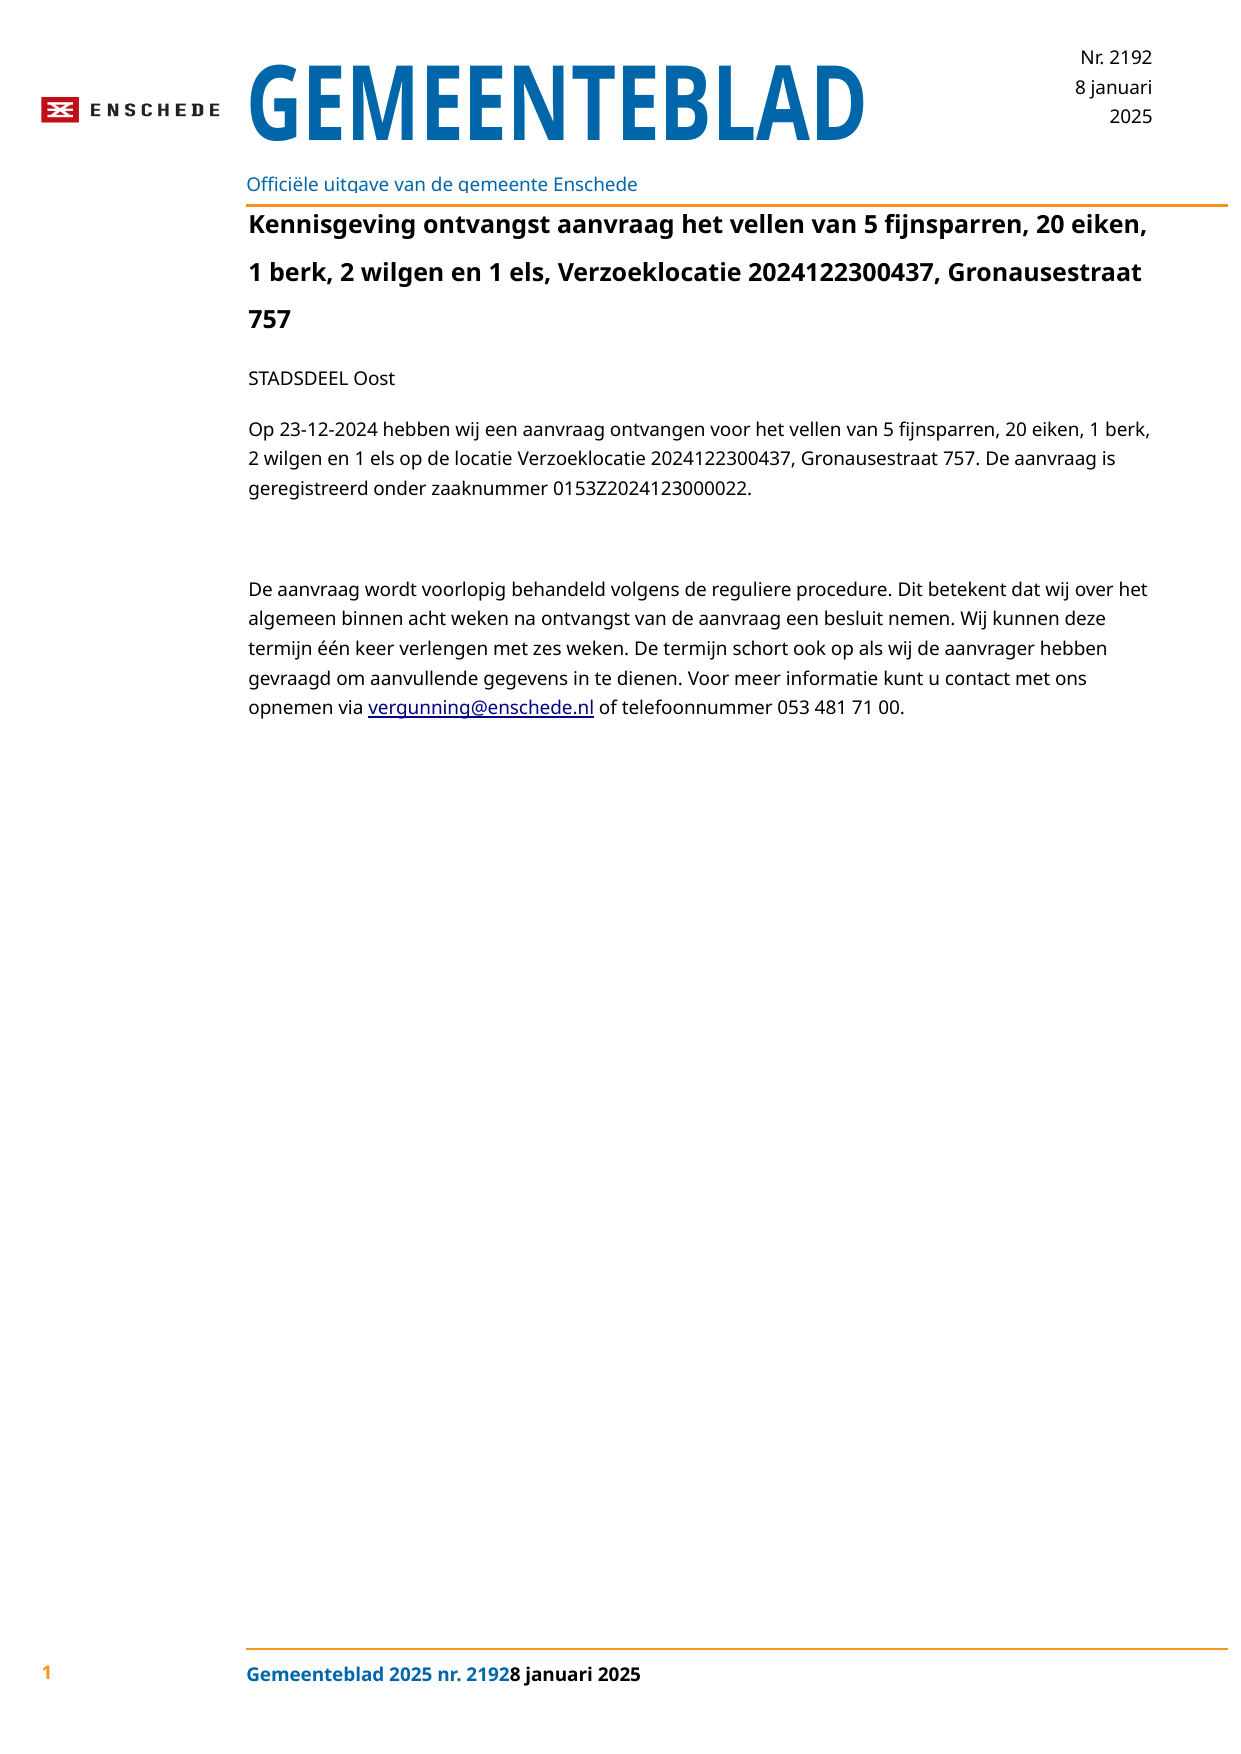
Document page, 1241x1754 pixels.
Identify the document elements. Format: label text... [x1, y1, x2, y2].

text Kennisgeving ontvangst aanvraag het vellen van 5 fijnsparren, 20 eiken, 1 berk, 2 wilgen en 1 els, Verzoeklocatie 2024122300437, Gronausestraat 757 [248, 207, 1152, 336]
text STADSDEEL Oost [248, 366, 1152, 391]
text De aanvraag wordt voorlopig behandeld volgens de reguliere procedure. Dit betekent dat wij over het algemeen binnen acht weken na ontvangst van de aanvraag een besluit nemen. Wij kunnen deze termijn één keer verlengen met zes weken. De termijn schort ook op als wij de aanvrager hebben gevraagd om aanvullende gegevens in te dienen. Voor meer informatie kunt u contact met ons opnemen via vergunning@enschede.nl of telefoonnummer 053 481 71 00. [248, 576, 1152, 720]
picture [41, 47, 231, 172]
text Op 23-12-2024 hebben wij een aanvraag ontvangen voor het vellen van 5 fijnsparren, 20 eiken, 1 berk, 2 wilgen en 1 els op de locatie Verzoeklocatie 2024122300437, Gronausestraat 757. De aanvraag is geregistreerd onder zaaknummer 0153Z2024123000022. [248, 416, 1152, 501]
